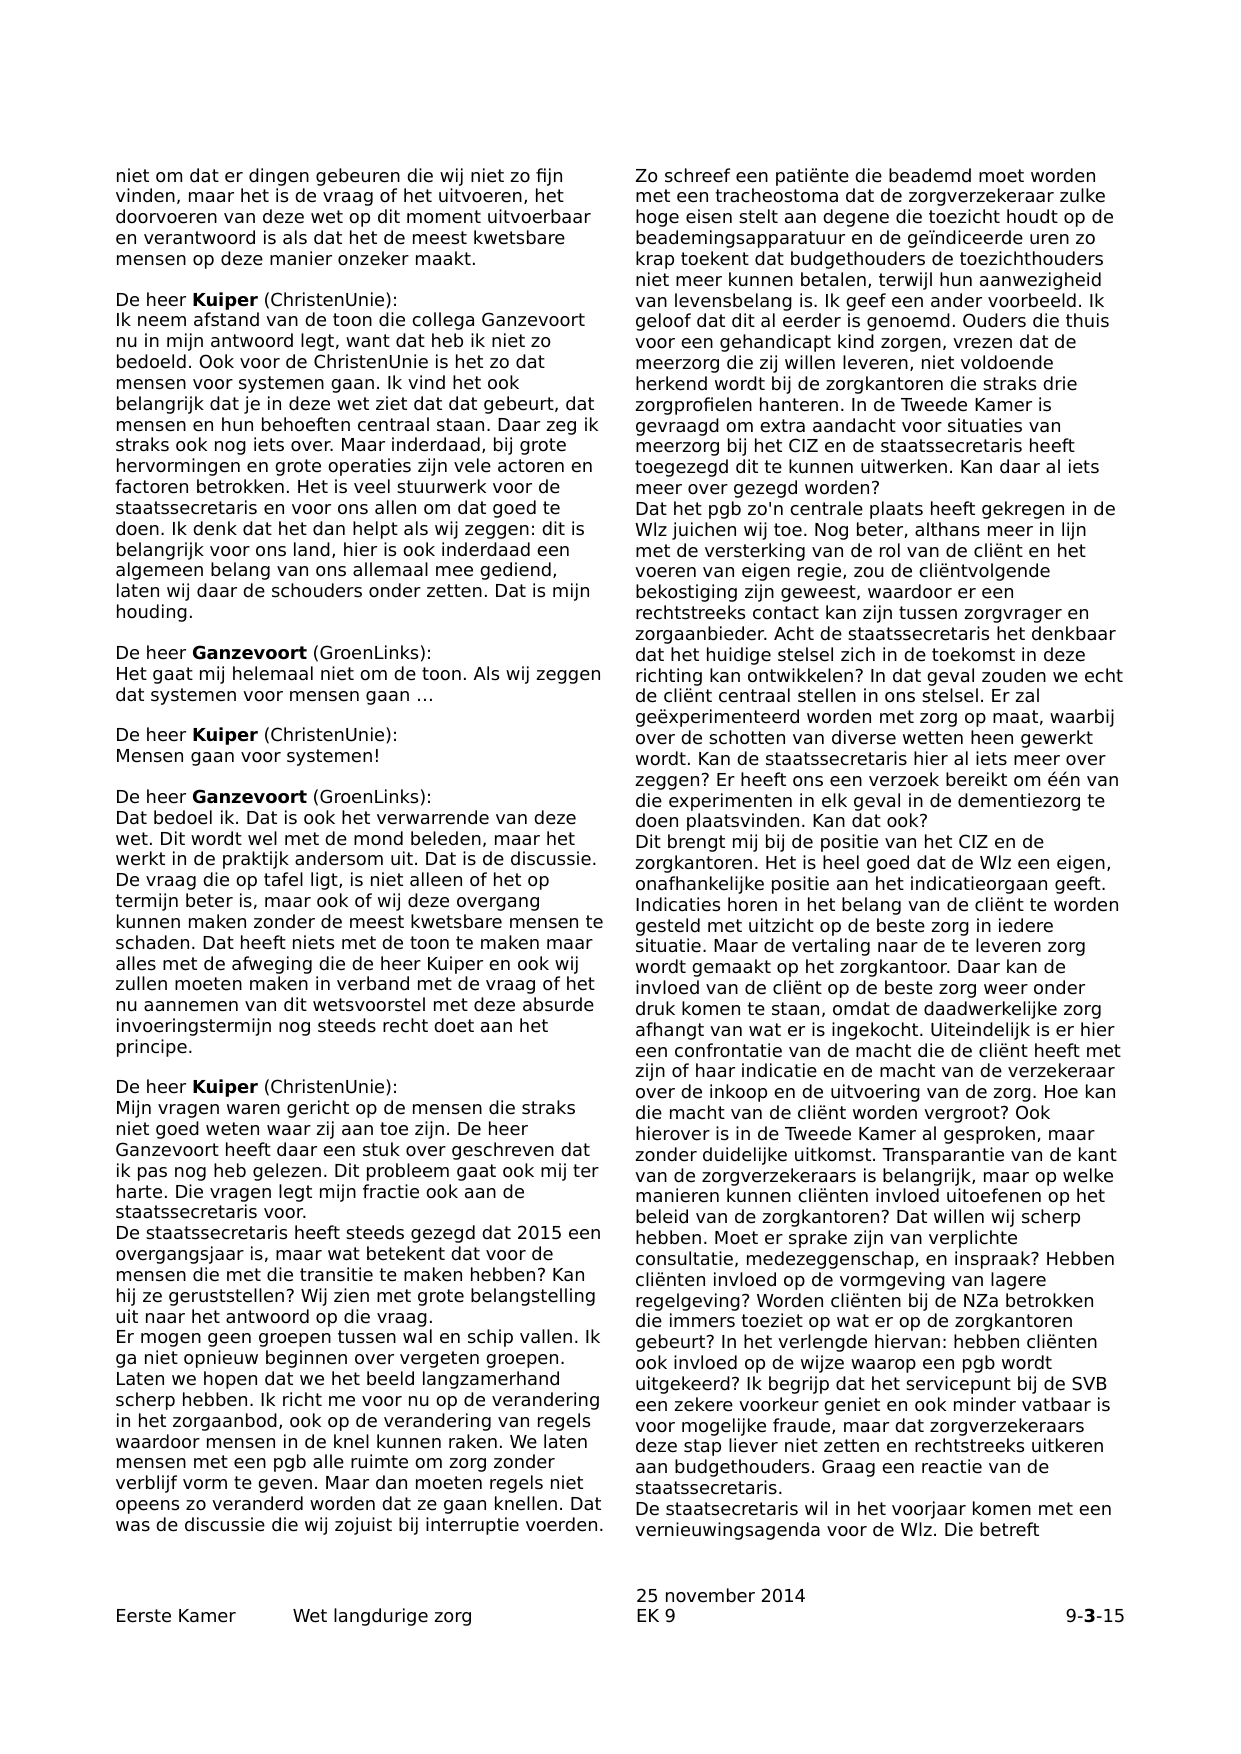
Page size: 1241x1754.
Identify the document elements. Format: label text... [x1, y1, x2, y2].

text Dit brengt mij bij de positie van het CIZ en de zorgkantoren. Het is heel goed dat de Wlz een eigen, onafhankelijke positie aan het indicatieorgaan geeft. Indicaties horen in het belang van de cliënt te worden gesteld met uitzicht op de beste zorg in iedere situatie. Maar de vertaling naar de te leveren zorg wordt gemaakt op het zorgkantoor. Daar kan de invloed van de cliënt op de beste zorg weer onder druk komen te staan, omdat de daadwerkelijke zorg afhangt van wat er is ingekocht. Uiteindelijk is er hier een confrontatie van de macht die de cliënt heeft met zijn of haar indicatie en de macht van de verzekeraar over de inkoop en de uitvoering van de zorg. Hoe kan die macht van de cliënt worden vergroot? Ook hierover is in de Tweede Kamer al gesproken, maar zonder duidelijke uitkomst. Transparantie van de kant van de zorgverzekeraars is belangrijk, maar op welke manieren kunnen cliënten invloed uitoefenen op het beleid van de zorgkantoren? Dat willen wij scherp hebben. Moet er sprake zijn van verplichte consultatie, medezeggenschap, en inspraak? Hebben cliënten invloed op de vormgeving van lagere regelgeving? Worden cliënten bij de NZa betrokken die immers toeziet op wat er op de zorgkantoren gebeurt? In het verlengde hiervan: hebben cliënten ook invloed op de wijze waarop een pgb wordt uitgekeerd? Ik begrijp dat het servicepunt bij de SVB een zekere voorkeur geniet en ook minder vatbaar is voor mogelijke fraude, maar dat zorgverzekeraars deze stap liever niet zetten en rechtstreeks uitkeren aan budgethouders. Graag een reactie van de staatssecretaris. [635, 832, 1125, 1499]
text De staatssecretaris heeft steeds gezegd dat 2015 een overgangsjaar is, maar wat betekent dat voor de mensen die met die transitie te maken hebben? Kan hij ze geruststellen? Wij zien met grote belangstelling uit naar het antwoord op die vraag. [115, 1223, 605, 1327]
text Dat bedoel ik. Dat is ook het verwarrende van deze wet. Dit wordt wel met de mond beleden, maar het werkt in de praktijk andersom uit. Dat is de discussie. De vraag die op tafel ligt, is niet alleen of het op termijn beter is, maar ook of wij deze overgang kunnen maken zonder de meest kwetsbare mensen te schaden. Dat heeft niets met de toon te maken maar alles met de afweging die de heer Kuiper en ook wij zullen moeten maken in verband met de vraag of het nu aannemen van dit wetsvoorstel met deze absurde invoeringstermijn nog steeds recht doet aan het principe. [115, 807, 605, 1057]
text De heer Ganzevoort (GroenLinks): [115, 643, 605, 663]
text De heer Kuiper (ChristenUnie): [115, 725, 605, 746]
text De staatsecretaris wil in het voorjaar komen met een vernieuwingsagenda voor de Wlz. Die betreft [635, 1499, 1125, 1540]
text Zo schreef een patiënte die beademd moet worden met een tracheostoma dat de zorgverzekeraar zulke hoge eisen stelt aan degene die toezicht houdt op de beademingsapparatuur en de geïndiceerde uren zo krap toekent dat budgethouders de toezichthouders niet meer kunnen betalen, terwijl hun aanwezigheid van levensbelang is. Ik geef een ander voorbeeld. Ik geloof dat dit al eerder is genoemd. Ouders die thuis voor een gehandicapt kind zorgen, vrezen dat de meerzorg die zij willen leveren, niet voldoende herkend wordt bij de zorgkantoren die straks drie zorgprofielen hanteren. In de Tweede Kamer is gevraagd om extra aandacht voor situaties van meerzorg bij het CIZ en de staatssecretaris heeft toegezegd dit te kunnen uitwerken. Kan daar al iets meer over gezegd worden? [635, 165, 1125, 499]
text Mijn vragen waren gericht op de mensen die straks niet goed weten waar zij aan toe zijn. De heer Ganzevoort heeft daar een stuk over geschreven dat ik pas nog heb gelezen. Dit probleem gaat ook mij ter harte. Die vragen legt mijn fractie ook aan de staatssecretaris voor. [115, 1098, 605, 1223]
text niet om dat er dingen gebeuren die wij niet zo fijn vinden, maar het is de vraag of het uitvoeren, het doorvoeren van deze wet op dit moment uitvoerbaar en verantwoord is als dat het de meest kwetsbare mensen op deze manier onzeker maakt. [115, 165, 605, 269]
text De heer Ganzevoort (GroenLinks): [115, 787, 605, 807]
text Er mogen geen groepen tussen wal en schip vallen. Ik ga niet opnieuw beginnen over vergeten groepen. Laten we hopen dat we het beeld langzamerhand scherp hebben. Ik richt me voor nu op de verandering in het zorgaanbod, ook op de verandering van regels waardoor mensen in de knel kunnen raken. We laten mensen met een pgb alle ruimte om zorg zonder verblijf vorm te geven. Maar dan moeten regels niet opeens zo veranderd worden dat ze gaan knellen. Dat was de discussie die wij zojuist bij interruptie voerden. [115, 1327, 605, 1536]
text De heer Kuiper (ChristenUnie): [115, 1077, 605, 1098]
text Het gaat mij helemaal niet om de toon. Als wij zeggen dat systemen voor mensen gaan … [115, 663, 605, 705]
text Mensen gaan voor systemen! [115, 746, 605, 767]
text De heer Kuiper (ChristenUnie): [115, 289, 605, 310]
text Ik neem afstand van de toon die collega Ganzevoort nu in mijn antwoord legt, want dat heb ik niet zo bedoeld. Ook voor de ChristenUnie is het zo dat mensen voor systemen gaan. Ik vind het ook belangrijk dat je in deze wet ziet dat dat gebeurt, dat mensen en hun behoeften centraal staan. Daar zeg ik straks ook nog iets over. Maar inderdaad, bij grote hervormingen en grote operaties zijn vele actoren en factoren betrokken. Het is veel stuurwerk voor de staatssecretaris en voor ons allen om dat goed te doen. Ik denk dat het dan helpt als wij zeggen: dit is belangrijk voor ons land, hier is ook inderdaad een algemeen belang van ons allemaal mee gediend, laten wij daar de schouders onder zetten. Dat is mijn houding. [115, 310, 605, 623]
text Dat het pgb zo'n centrale plaats heeft gekregen in de Wlz juichen wij toe. Nog beter, althans meer in lijn met de versterking van de rol van de cliënt en het voeren van eigen regie, zou de cliëntvolgende bekostiging zijn geweest, waardoor er een rechtstreeks contact kan zijn tussen zorgvrager en zorgaanbieder. Acht de staatssecretaris het denkbaar dat het huidige stelsel zich in de toekomst in deze richting kan ontwikkelen? In dat geval zouden we echt de cliënt centraal stellen in ons stelsel. Er zal geëxperimenteerd worden met zorg op maat, waarbij over de schotten van diverse wetten heen gewerkt wordt. Kan de staatssecretaris hier al iets meer over zeggen? Er heeft ons een verzoek bereikt om één van die experimenten in elk geval in de dementiezorg te doen plaatsvinden. Kan dat ook? [635, 499, 1125, 832]
